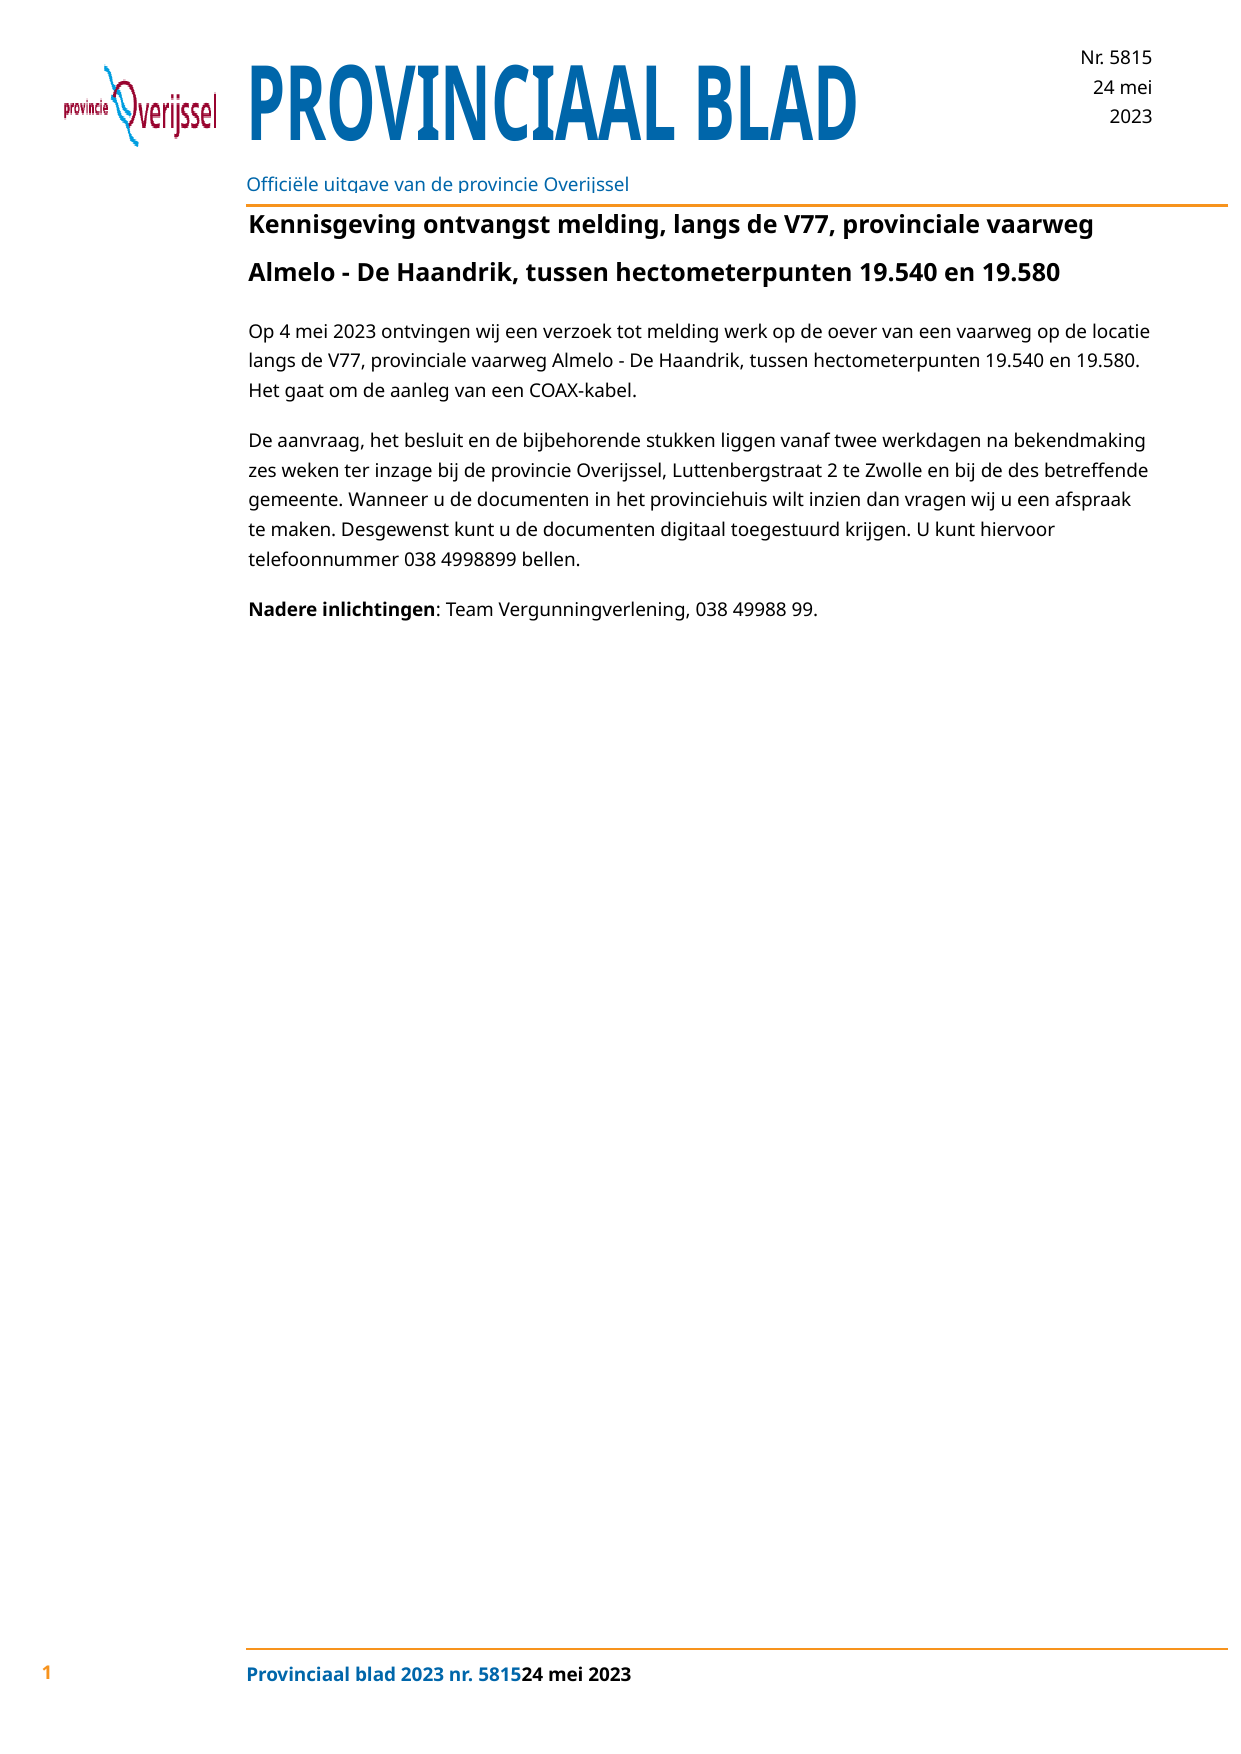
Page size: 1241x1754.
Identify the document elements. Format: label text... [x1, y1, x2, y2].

text De aanvraag, het besluit en de bijbehorende stukken liggen vanaf twee werkdagen na bekendmaking zes weken ter inzage bij de provincie Overijssel, Luttenbergstraat 2 te Zwolle en bij de des betreffende gemeente. Wanneer u de documenten in het provinciehuis wilt inzien dan vragen wij u een afspraak te maken. Desgewenst kunt u de documenten digitaal toegestuurd krijgen. U kunt hiervoor telefoonnummer 038 4998899 bellen. [248, 427, 1152, 572]
text Nadere inlichtingen: Team Vergunningverlening, 038 49988 99. [248, 596, 1152, 622]
picture [41, 47, 231, 172]
text Op 4 mei 2023 ontvingen wij een verzoek tot melding werk op de oever van een vaarweg op de locatie langs de V77, provinciale vaarweg Almelo - De Haandrik, tussen hectometerpunten 19.540 en 19.580. Het gaat om de aanleg van een COAX-kabel. [248, 318, 1152, 403]
text Kennisgeving ontvangst melding, langs de V77, provinciale vaarweg Almelo - De Haandrik, tussen hectometerpunten 19.540 en 19.580 [248, 207, 1152, 288]
